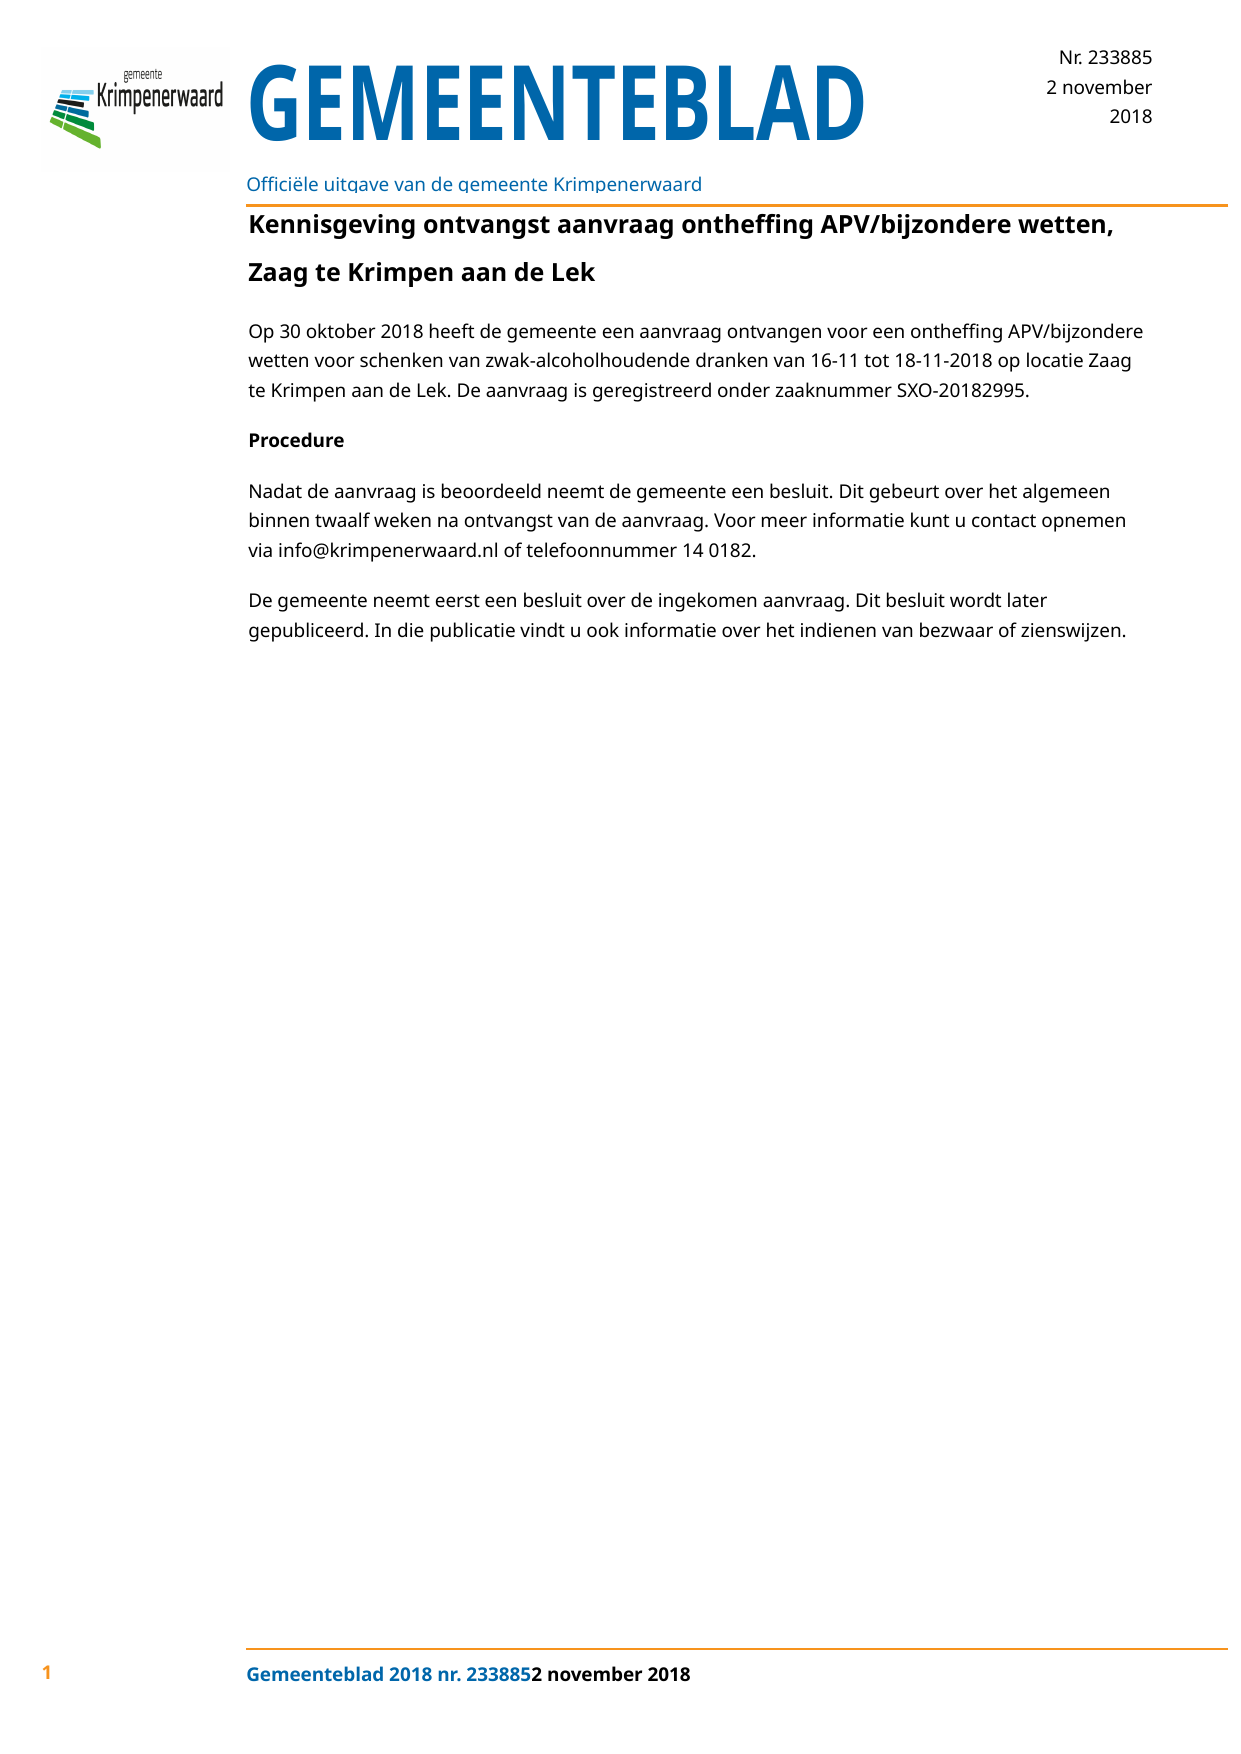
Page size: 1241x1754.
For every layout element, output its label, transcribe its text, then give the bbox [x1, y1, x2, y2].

text Nadat de aanvraag is beoordeeld neemt de gemeente een besluit. Dit gebeurt over het algemeen binnen twaalf weken na ontvangst van de aanvraag. Voor meer informatie kunt u contact opnemen via info@krimpenerwaard.nl of telefoonnummer 14 0182. [248, 478, 1152, 563]
text Procedure [248, 427, 1152, 453]
text Kennisgeving ontvangst aanvraag ontheffing APV/bijzondere wetten, Zaag te Krimpen aan de Lek [248, 207, 1152, 288]
picture [41, 47, 231, 172]
text Op 30 oktober 2018 heeft de gemeente een aanvraag ontvangen voor een ontheffing APV/bijzondere wetten voor schenken van zwak-alcoholhoudende dranken van 16-11 tot 18-11-2018 op locatie Zaag te Krimpen aan de Lek. De aanvraag is geregistreerd onder zaaknummer SXO-20182995. [248, 318, 1152, 403]
text De gemeente neemt eerst een besluit over de ingekomen aanvraag. Dit besluit wordt later gepubliceerd. In die publicatie vindt u ook informatie over het indienen van bezwaar of zienswijzen. [248, 587, 1152, 643]
